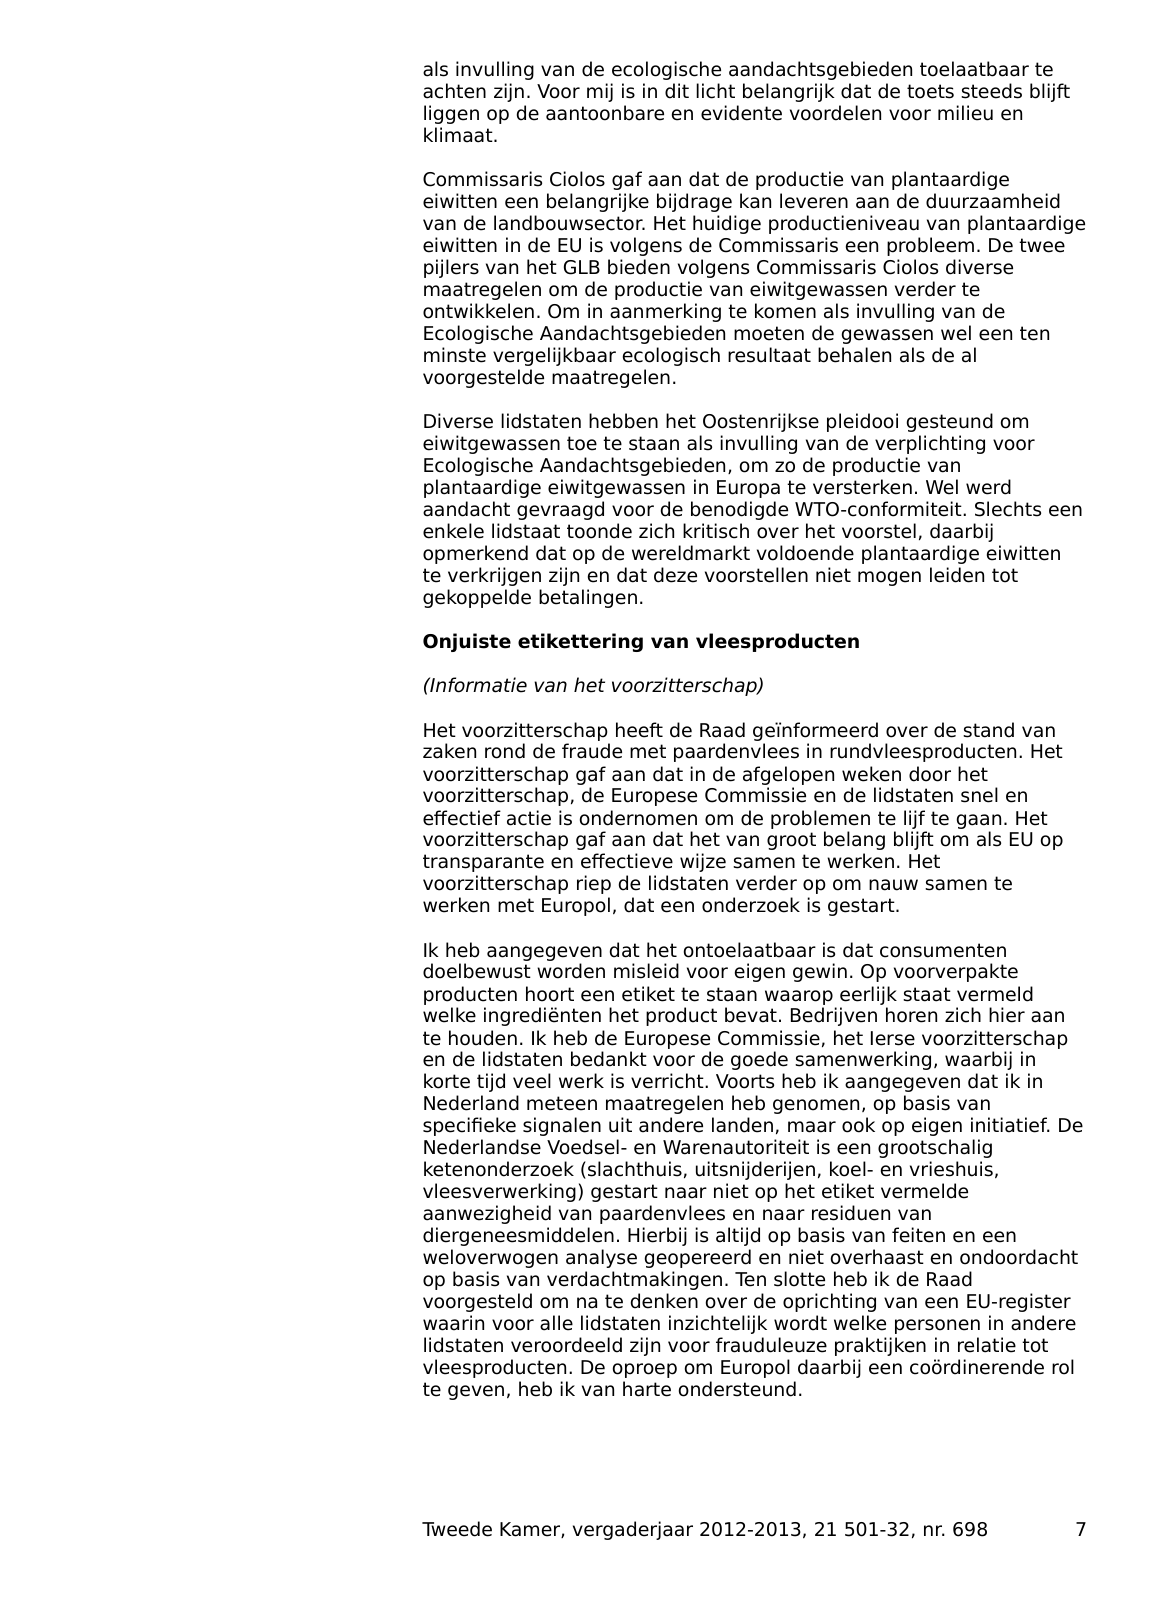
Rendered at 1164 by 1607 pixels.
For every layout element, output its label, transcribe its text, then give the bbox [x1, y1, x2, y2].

text Commissaris Ciolos gaf aan dat de productie van plantaardige eiwitten een belangrijke bijdrage kan leveren aan de duurzaamheid van de landbouwsector. Het huidige productieniveau van plantaardige eiwitten in de EU is volgens de Commissaris een probleem. De twee pijlers van het GLB bieden volgens Commissaris Ciolos diverse maatregelen om de productie van eiwitgewassen verder te ontwikkelen. Om in aanmerking te komen als invulling van de Ecologische Aandachtsgebieden moeten de gewassen wel een ten minste vergelijkbaar ecologisch resultaat behalen als de al voorgestelde maatregelen. [422, 169, 1087, 389]
subtitle Onjuiste etikettering van vleesproducten [422, 631, 1087, 653]
text Het voorzitterschap heeft de Raad geïnformeerd over de stand van zaken rond de fraude met paardenvlees in rundvleesproducten. Het voorzitterschap gaf aan dat in de afgelopen weken door het voorzitterschap, de Europese Commissie en de lidstaten snel en effectief actie is ondernomen om de problemen te lijf te gaan. Het voorzitterschap gaf aan dat het van groot belang blijft om als EU op transparante en effectieve wijze samen te werken. Het voorzitterschap riep de lidstaten verder op om nauw samen te werken met Europol, dat een onderzoek is gestart. [422, 719, 1087, 917]
text Ik heb aangegeven dat het ontoelaatbaar is dat consumenten doelbewust worden misleid voor eigen gewin. Op voorverpakte producten hoort een etiket te staan waarop eerlijk staat vermeld welke ingrediënten het product bevat. Bedrijven horen zich hier aan te houden. Ik heb de Europese Commissie, het Ierse voorzitterschap en de lidstaten bedankt voor de goede samenwerking, waarbij in korte tijd veel werk is verricht. Voorts heb ik aangegeven dat ik in Nederland meteen maatregelen heb genomen, op basis van specifieke signalen uit andere landen, maar ook op eigen initiatief. De Nederlandse Voedsel- en Warenautoriteit is een grootschalig ketenonderzoek (slachthuis, uitsnijderijen, koel- en vrieshuis, vleesverwerking) gestart naar niet op het etiket vermelde aanwezigheid van paardenvlees en naar residuen van diergeneesmiddelen. Hierbij is altijd op basis van feiten en een weloverwogen analyse geopereerd en niet overhaast en ondoordacht op basis van verdachtmakingen. Ten slotte heb ik de Raad voorgesteld om na te denken over de oprichting van een EU-register waarin voor alle lidstaten inzichtelijk wordt welke personen in andere lidstaten veroordeeld zijn voor frauduleuze praktijken in relatie tot vleesproducten. De oproep om Europol daarbij een coördinerende rol te geven, heb ik van harte ondersteund. [422, 939, 1087, 1401]
subtitle (Informatie van het voorzitterschap) [422, 675, 1087, 697]
text Diverse lidstaten hebben het Oostenrijkse pleidooi gesteund om eiwitgewassen toe te staan als invulling van de verplichting voor Ecologische Aandachtsgebieden, om zo de productie van plantaardige eiwitgewassen in Europa te versterken. Wel werd aandacht gevraagd voor de benodigde WTO-conformiteit. Slechts een enkele lidstaat toonde zich kritisch over het voorstel, daarbij opmerkend dat op de wereldmarkt voldoende plantaardige eiwitten te verkrijgen zijn en dat deze voorstellen niet mogen leiden tot gekoppelde betalingen. [422, 411, 1087, 609]
text als invulling van de ecologische aandachtsgebieden toelaatbaar te achten zijn. Voor mij is in dit licht belangrijk dat de toets steeds blijft liggen op de aantoonbare en evidente voordelen voor milieu en klimaat. [422, 59, 1087, 147]
